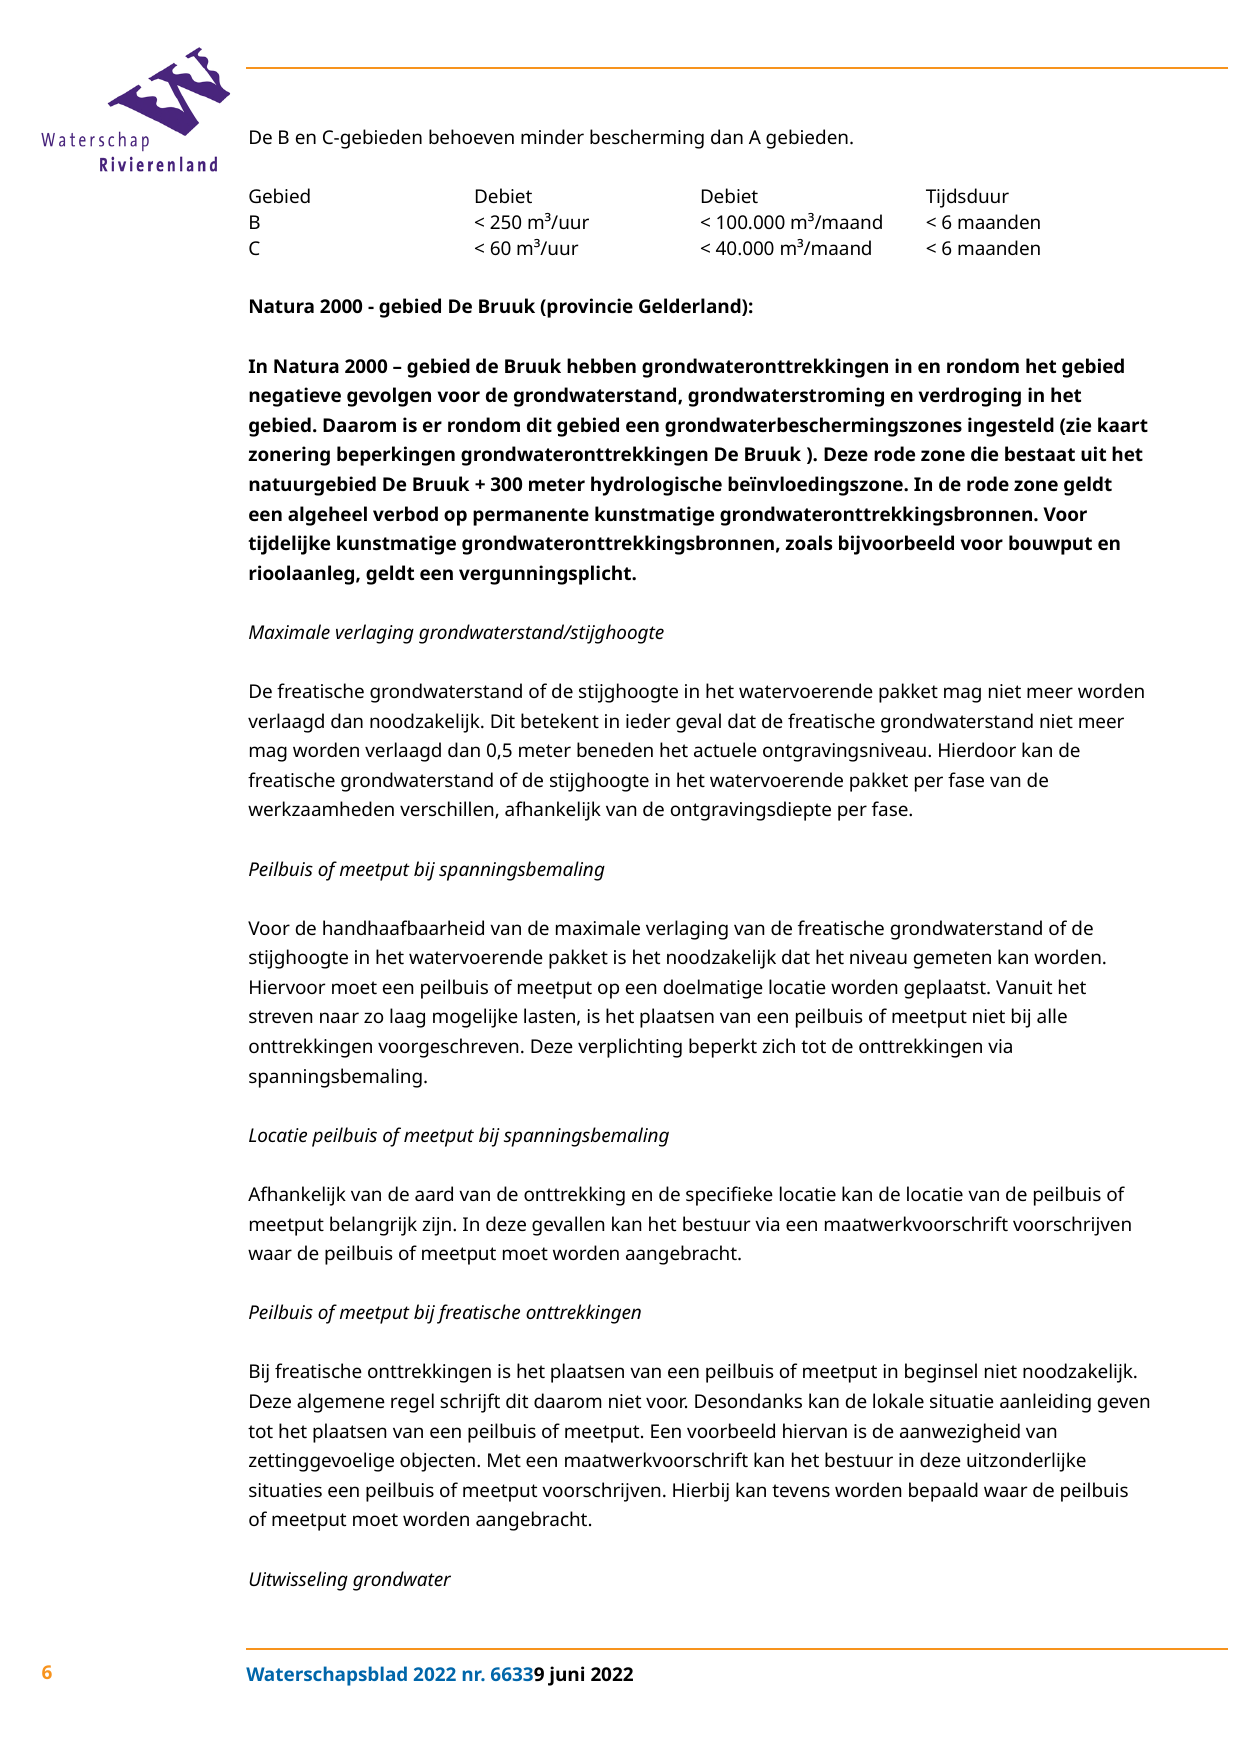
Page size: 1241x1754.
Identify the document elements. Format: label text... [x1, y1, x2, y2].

text Voor de handhaafbaarheid van de maximale verlaging van de freatische grondwaterstand of de stijghoogte in het watervoerende pakket is het noodzakelijk dat het niveau gemeten kan worden. Hiervoor moet een peilbuis of meetput op een doelmatige locatie worden geplaatst. Vanuit het streven naar zo laag mogelijke lasten, is het plaatsen van een peilbuis of meetput niet bij alle onttrekkingen voorgeschreven. Deze verplichting beperkt zich tot de onttrekkingen via spanningsbemaling. [248, 915, 1152, 1088]
table_cell C [248, 235, 474, 261]
text Bij freatische onttrekkingen is het plaatsen van een peilbuis of meetput in beginsel niet noodzakelijk. Deze algemene regel schrijft dit daarom niet voor. Desondanks kan de lokale situatie aanleiding geven tot het plaatsen van een peilbuis of meetput. Een voorbeeld hiervan is de aanwezigheid van zettinggevoelige objecten. Met een maatwerkvoorschrift kan het bestuur in deze uitzonderlijke situaties een peilbuis of meetput voorschrijven. Hierbij kan tevens worden bepaald waar de peilbuis of meetput moet worden aangebracht. [248, 1359, 1152, 1532]
text Afhankelijk van de aard van de onttrekking en de specifieke locatie kan de locatie van de peilbuis of meetput belangrijk zijn. In deze gevallen kan het bestuur via een maatwerkvoorschrift voorschrijven waar de peilbuis of meetput moet worden aangebracht. [248, 1181, 1152, 1266]
text Locatie peilbuis of meetput bij spanningsbemaling [248, 1122, 1152, 1148]
text De freatische grondwaterstand of de stijghoogte in het watervoerende pakket mag niet meer worden verlaagd dan noodzakelijk. Dit betekent in ieder geval dat de freatische grondwaterstand niet meer mag worden verlaagd dan 0,5 meter beneden het actuele ontgravingsniveau. Hierdoor kan de freatische grondwaterstand of de stijghoogte in het watervoerende pakket per fase van de werkzaamheden verschillen, afhankelijk van de ontgravingsdiepte per fase. [248, 678, 1152, 822]
text Natura 2000 - gebied De Bruuk (provincie Gelderland): [248, 294, 1152, 319]
table_header Debiet [700, 184, 926, 209]
table_cell < 6 maanden [926, 209, 1152, 235]
table_cell < 6 maanden [926, 235, 1152, 261]
text Uitwisseling grondwater [248, 1566, 1152, 1591]
table_header Tijdsduur [926, 184, 1152, 209]
text Peilbuis of meetput bij freatische onttrekkingen [248, 1299, 1152, 1325]
table_cell B [248, 209, 474, 235]
text Maximale verlaging grondwaterstand/stijghoogte [248, 619, 1152, 645]
text De B en C-gebieden behoeven minder bescherming dan A gebieden. [248, 124, 1152, 150]
table_header Debiet [474, 184, 700, 209]
table_cell < 100.000 m³/maand [700, 209, 926, 235]
table_header Gebied [248, 184, 474, 209]
text In Natura 2000 – gebied de Bruuk hebben grondwateronttrekkingen in en rondom het gebied negatieve gevolgen voor de grondwaterstand, grondwaterstroming en verdroging in het gebied. Daarom is er rondom dit gebied een grondwaterbeschermingszones ingesteld (zie kaart zonering beperkingen grondwateronttrekkingen De Bruuk ). Deze rode zone die bestaat uit het natuurgebied De Bruuk + 300 meter hydrologische beïnvloedingszone. In de rode zone geldt een algeheel verbod op permanente kunstmatige grondwateronttrekkingsbronnen. Voor tijdelijke kunstmatige grondwateronttrekkingsbronnen, zoals bijvoorbeeld voor bouwput en rioolaanleg, geldt een vergunningsplicht. [248, 353, 1152, 586]
table_cell < 60 m³/uur [474, 235, 700, 261]
picture [41, 47, 231, 172]
table_cell < 40.000 m³/maand [700, 235, 926, 261]
table_cell < 250 m³/uur [474, 209, 700, 235]
text Peilbuis of meetput bij spanningsbemaling [248, 856, 1152, 881]
